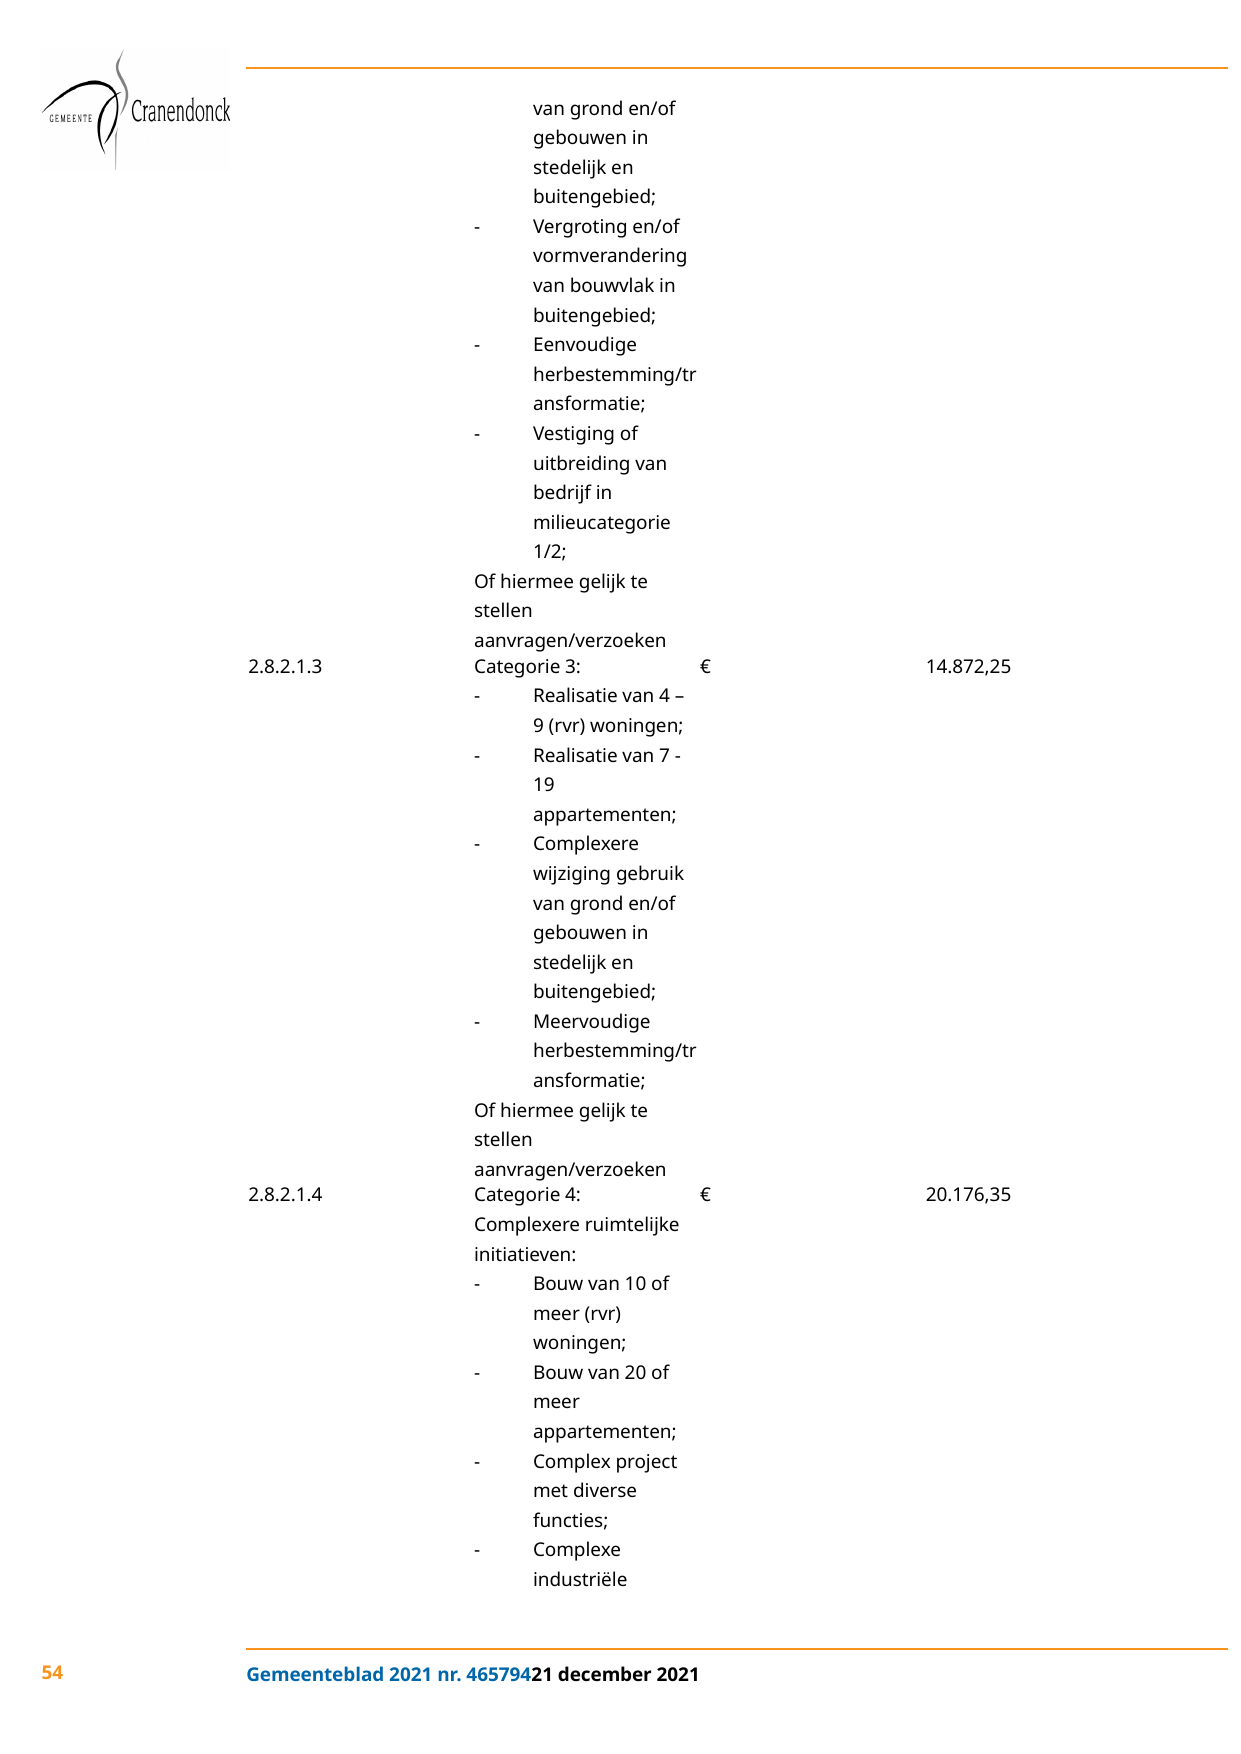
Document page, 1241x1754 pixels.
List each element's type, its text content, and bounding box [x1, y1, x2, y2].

table_cell € [700, 1182, 926, 1592]
table_cell [248, 95, 474, 653]
table_cell van grond en/of gebouwen in stedelijk en buitengebied; Vergroting en/of vormverandering van bouwvlak in buitengebied; Eenvoudige herbestemming/transformatie; Vestiging of uitbreiding van bedrijf in milieucategorie 1/2; Of hiermee gelijk te stellen aanvragen/verzoeken [474, 95, 700, 653]
table_cell Categorie 4: Complexere ruimtelijke initiatieven: Bouw van 10 of meer (rvr) woningen; Bouw van 20 of meer appartementen; Complex project met diverse functies; Complexe industriële [474, 1182, 700, 1592]
table_cell € [700, 653, 926, 1182]
table_cell Categorie 3: Realisatie van 4 – 9 (rvr) woningen; Realisatie van 7 - 19 appartementen; Complexere wijziging gebruik van grond en/of gebouwen in stedelijk en buitengebied; Meervoudige herbestemming/transformatie; Of hiermee gelijk te stellen aanvragen/verzoeken [474, 653, 700, 1182]
table_cell 2.8.2.1.4 [248, 1182, 474, 1592]
table_cell [926, 95, 1152, 653]
table_cell [700, 95, 926, 653]
table_cell 20.176,35 [926, 1182, 1152, 1592]
table_cell 14.872,25 [926, 653, 1152, 1182]
table_cell 2.8.2.1.3 [248, 653, 474, 1182]
picture [41, 47, 231, 172]
